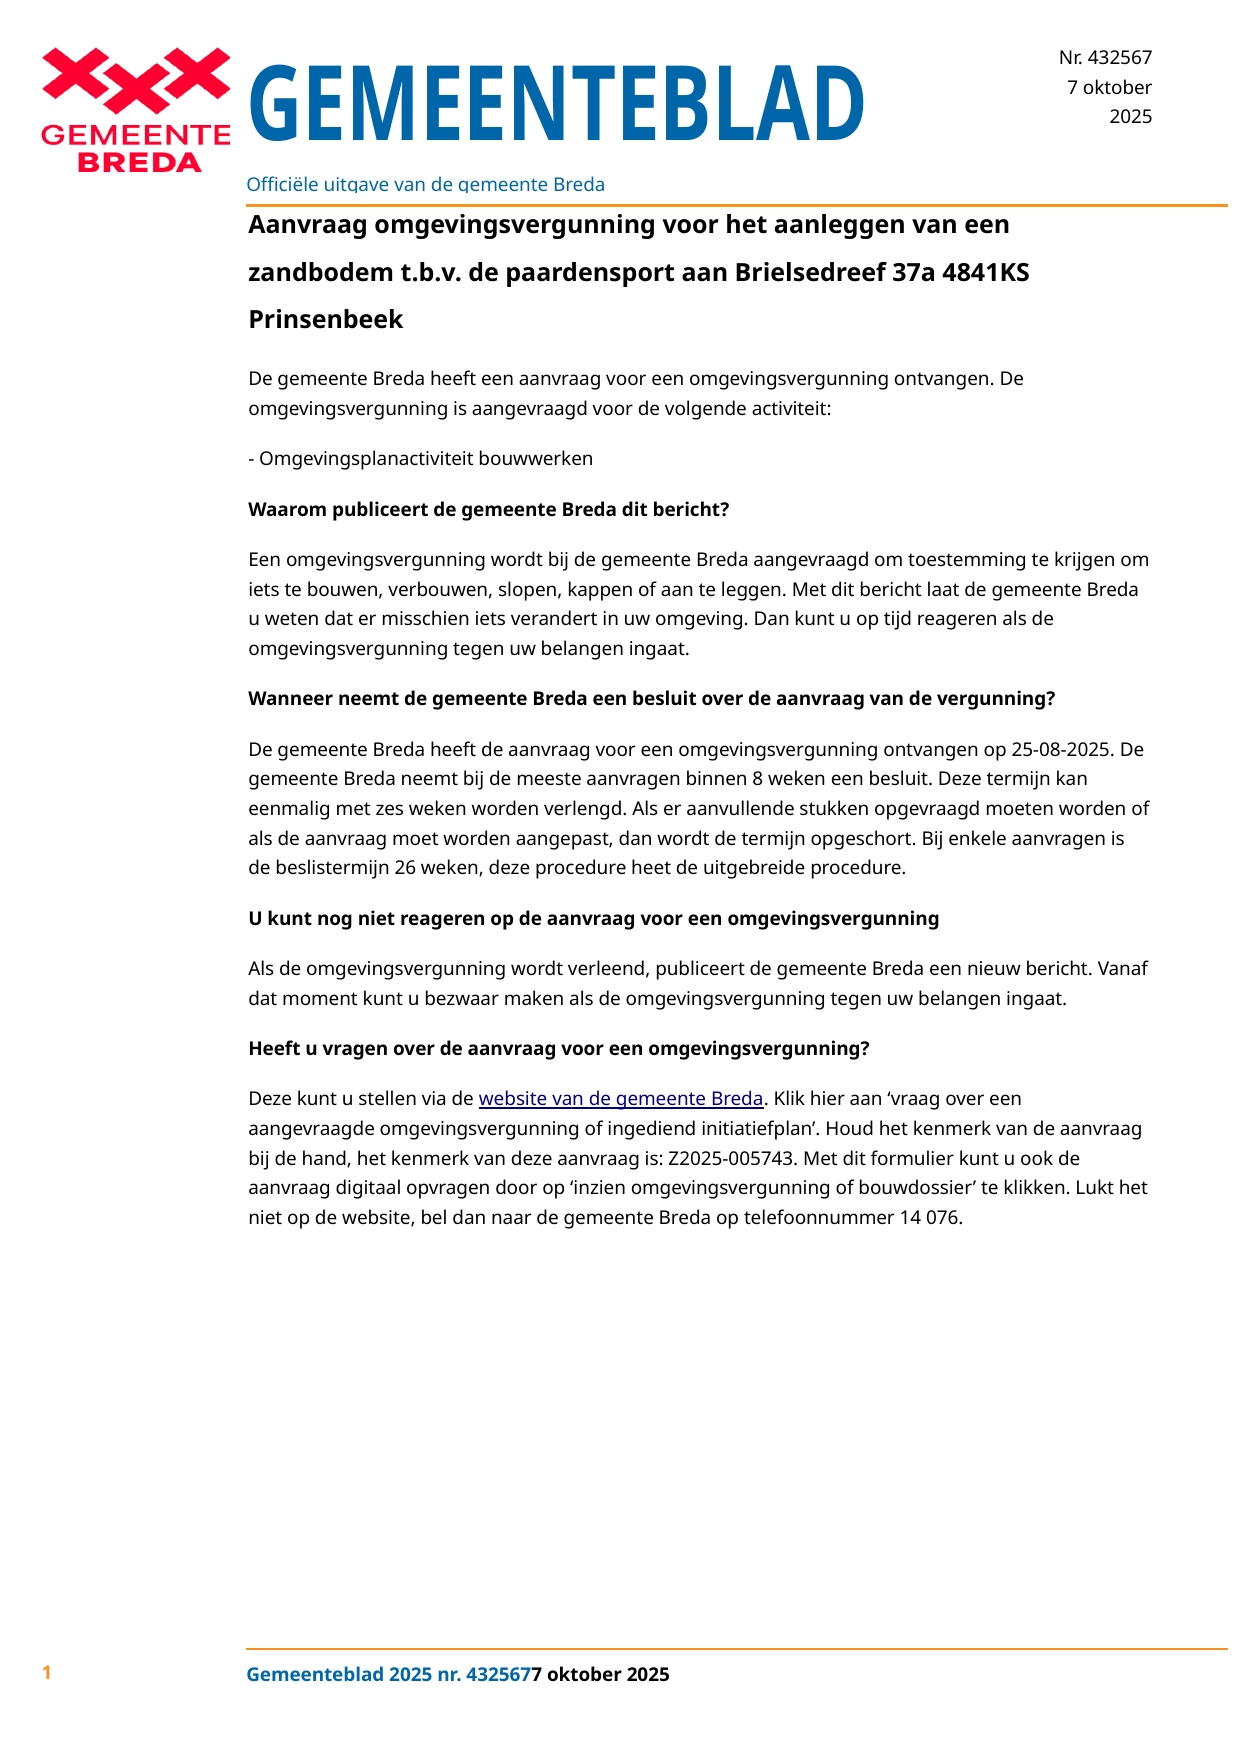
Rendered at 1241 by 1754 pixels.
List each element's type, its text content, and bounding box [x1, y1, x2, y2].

text De gemeente Breda heeft een aanvraag voor een omgevingsvergunning ontvangen. De omgevingsvergunning is aangevraagd voor de volgende activiteit: [248, 366, 1152, 421]
text - Omgevingsplanactiviteit bouwwerken [248, 446, 1152, 471]
text De gemeente Breda heeft de aanvraag voor een omgevingsvergunning ontvangen op 25-08-2025. De gemeente Breda neemt bij de meeste aanvragen binnen 8 weken een besluit. Deze termijn kan eenmalig met zes weken worden verlengd. Als er aanvullende stukken opgevraagd moeten worden of als de aanvraag moet worden aangepast, dan wordt de termijn opgeschort. Bij enkele aanvragen is de beslistermijn 26 weken, deze procedure heet de uitgebreide procedure. [248, 736, 1152, 880]
text U kunt nog niet reageren op de aanvraag voor een omgevingsvergunning [248, 905, 1152, 930]
picture [41, 47, 231, 172]
text Wanneer neemt de gemeente Breda een besluit over de aanvraag van de vergunning? [248, 686, 1152, 711]
text Waarom publiceert de gemeente Breda dit bericht? [248, 496, 1152, 522]
text Een omgevingsvergunning wordt bij de gemeente Breda aangevraagd om toestemming te krijgen om iets te bouwen, verbouwen, slopen, kappen of aan te leggen. Met dit bericht laat de gemeente Breda u weten dat er misschien iets verandert in uw omgeving. Dan kunt u op tijd reageren als de omgevingsvergunning tegen uw belangen ingaat. [248, 546, 1152, 661]
text Aanvraag omgevingsvergunning voor het aanleggen van een zandbodem t.b.v. de paardensport aan Brielsedreef 37a 4841KS Prinsenbeek [248, 207, 1152, 336]
text Deze kunt u stellen via de website van de gemeente Breda. Klik hier aan ‘vraag over een aangevraagde omgevingsvergunning of ingediend initiatiefplan’. Houd het kenmerk van de aanvraag bij de hand, het kenmerk van deze aanvraag is: Z2025-005743. Met dit formulier kunt u ook de aanvraag digitaal opvragen door op ‘inzien omgevingsvergunning of bouwdossier’ te klikken. Lukt het niet op de website, bel dan naar de gemeente Breda op telefoonnummer 14 076. [248, 1086, 1152, 1229]
text Als de omgevingsvergunning wordt verleend, publiceert de gemeente Breda een nieuw bericht. Vanaf dat moment kunt u bezwaar maken als de omgevingsvergunning tegen uw belangen ingaat. [248, 955, 1152, 1010]
text Heeft u vragen over de aanvraag voor een omgevingsvergunning? [248, 1035, 1152, 1061]
